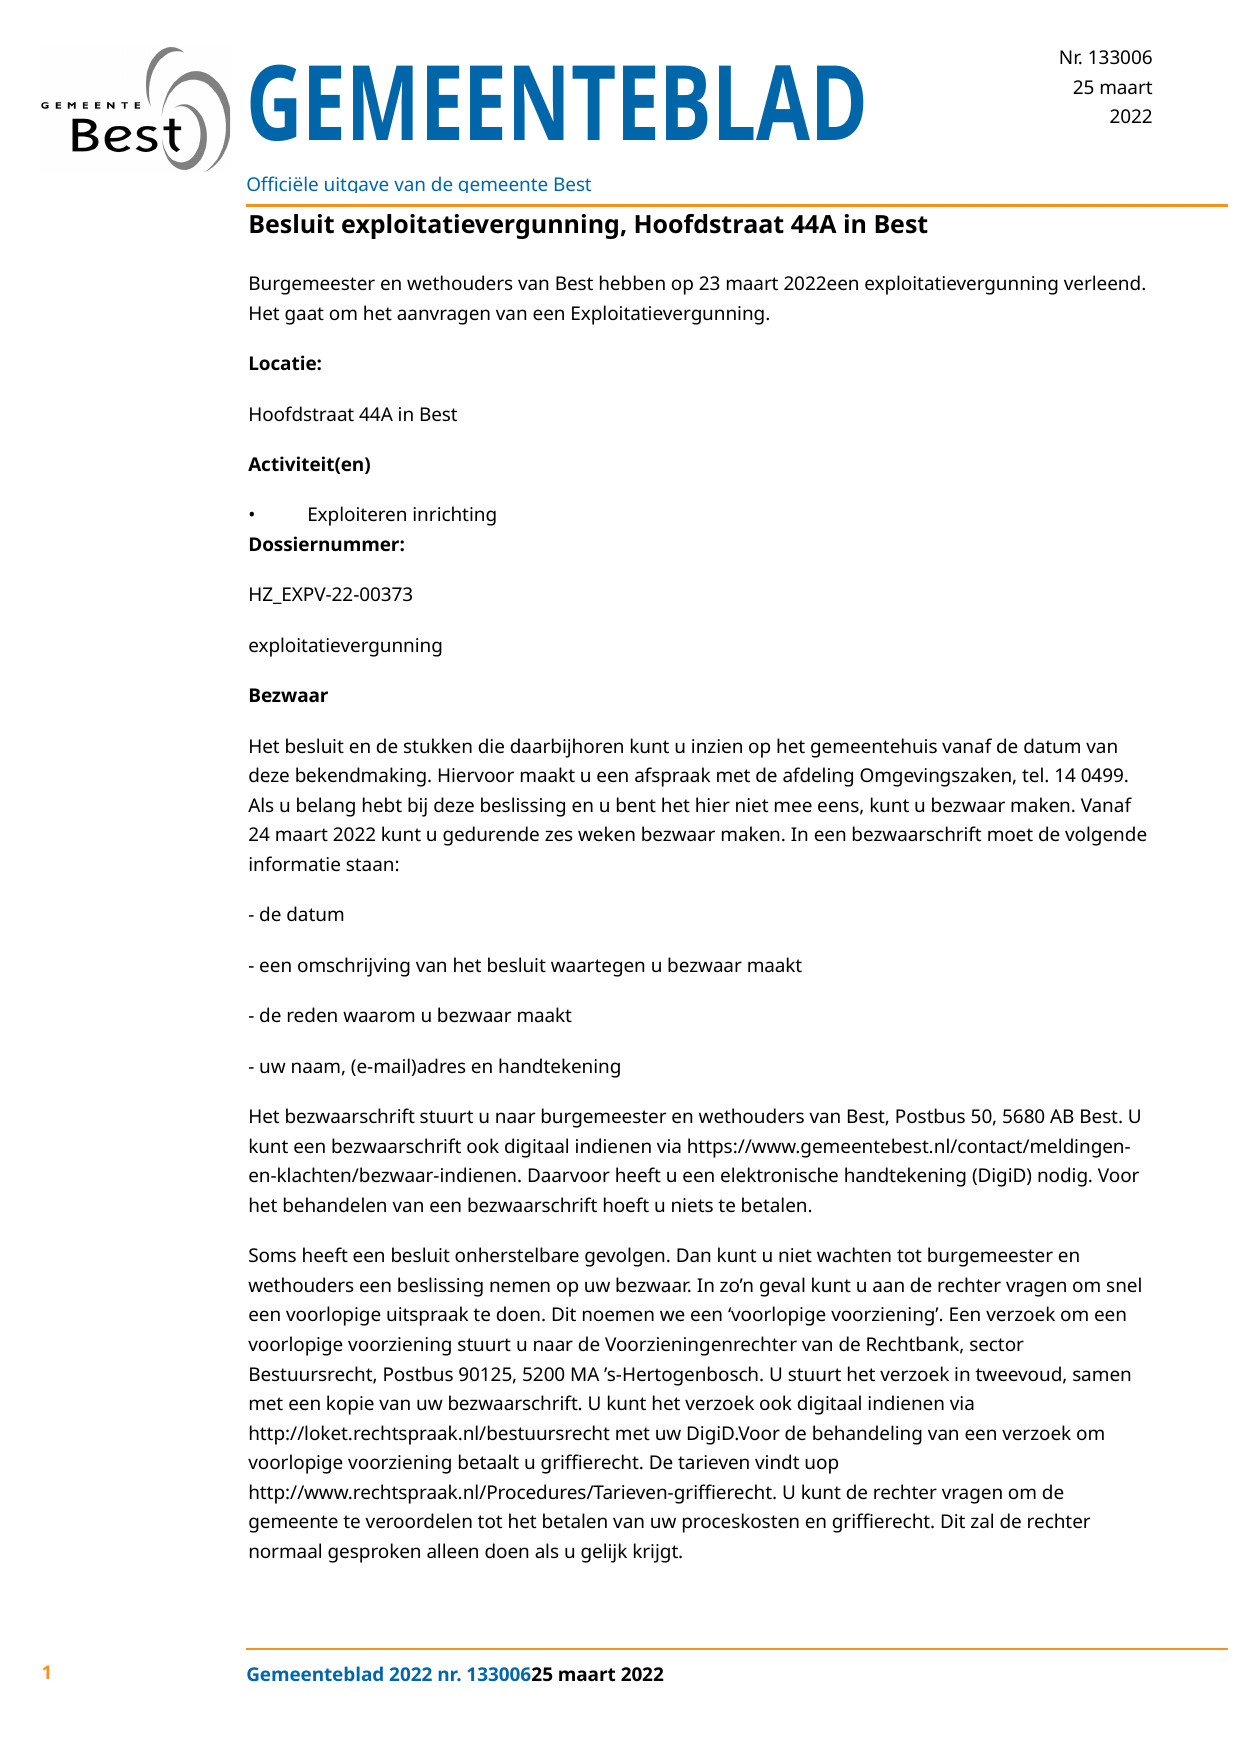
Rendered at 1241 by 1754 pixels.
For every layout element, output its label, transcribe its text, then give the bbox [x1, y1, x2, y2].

text Besluit exploitatievergunning, Hoofdstraat 44A in Best [248, 207, 1152, 241]
text Activiteit(en) [248, 451, 1152, 477]
text - uw naam, (e-mail)adres en handtekening [248, 1053, 1152, 1078]
text Het besluit en de stukken die daarbijhoren kunt u inzien op het gemeentehuis vanaf de datum van deze bekendmaking. Hiervoor maakt u een afspraak met de afdeling Omgevingszaken, tel. 14 0499. Als u belang hebt bij deze beslissing en u bent het hier niet mee eens, kunt u bezwaar maken. Vanaf 24 maart 2022 kunt u gedurende zes weken bezwaar maken. In een bezwaarschrift moet de volgende informatie staan: [248, 733, 1152, 877]
text Hoofdstraat 44A in Best [248, 401, 1152, 426]
text Bezwaar [248, 682, 1152, 708]
text Soms heeft een besluit onherstelbare gevolgen. Dan kunt u niet wachten tot burgemeester en wethouders een beslissing nemen op uw bezwaar. In zo’n geval kunt u aan de rechter vragen om snel een voorlopige uitspraak te doen. Dit noemen we een ‘voorlopige voorziening’. Een verzoek om een voorlopige voorziening stuurt u naar de Voorzieningenrechter van de Rechtbank, sector Bestuursrecht, Postbus 90125, 5200 MA ’s-Hertogenbosch. U stuurt het verzoek in tweevoud, samen met een kopie van uw bezwaarschrift. U kunt het verzoek ook digitaal indienen via http://loket.rechtspraak.nl/bestuursrecht met uw DigiD.Voor de behandeling van een verzoek om voorlopige voorziening betaalt u griffierecht. De tarieven vindt uop http://www.rechtspraak.nl/Procedures/Tarieven-griffierecht. U kunt de rechter vragen om de gemeente te veroordelen tot het betalen van uw proceskosten en griffierecht. Dit zal de rechter normaal gesproken alleen doen als u gelijk krijgt. [248, 1242, 1152, 1564]
text HZ_EXPV-22-00373 [248, 582, 1152, 607]
text Burgemeester en wethouders van Best hebben op 23 maart 2022een exploitatievergunning verleend. Het gaat om het aanvragen van een Exploitatievergunning. [248, 270, 1152, 326]
text Het bezwaarschrift stuurt u naar burgemeester en wethouders van Best, Postbus 50, 5680 AB Best. U kunt een bezwaarschrift ook digitaal indienen via https://www.gemeentebest.nl/contact/meldingen-en-klachten/bezwaar-indienen. Daarvoor heeft u een elektronische handtekening (DigiD) nodig. Voor het behandelen van een bezwaarschrift hoeft u niets te betalen. [248, 1103, 1152, 1218]
text exploitatievergunning [248, 632, 1152, 658]
picture [41, 47, 231, 172]
text - de datum [248, 902, 1152, 927]
text - een omschrijving van het besluit waartegen u bezwaar maakt [248, 952, 1152, 978]
text Dossiernummer: [248, 531, 1152, 557]
text - de reden waarom u bezwaar maakt [248, 1002, 1152, 1028]
text Locatie: [248, 350, 1152, 376]
list Exploiteren inrichting [248, 502, 1152, 527]
